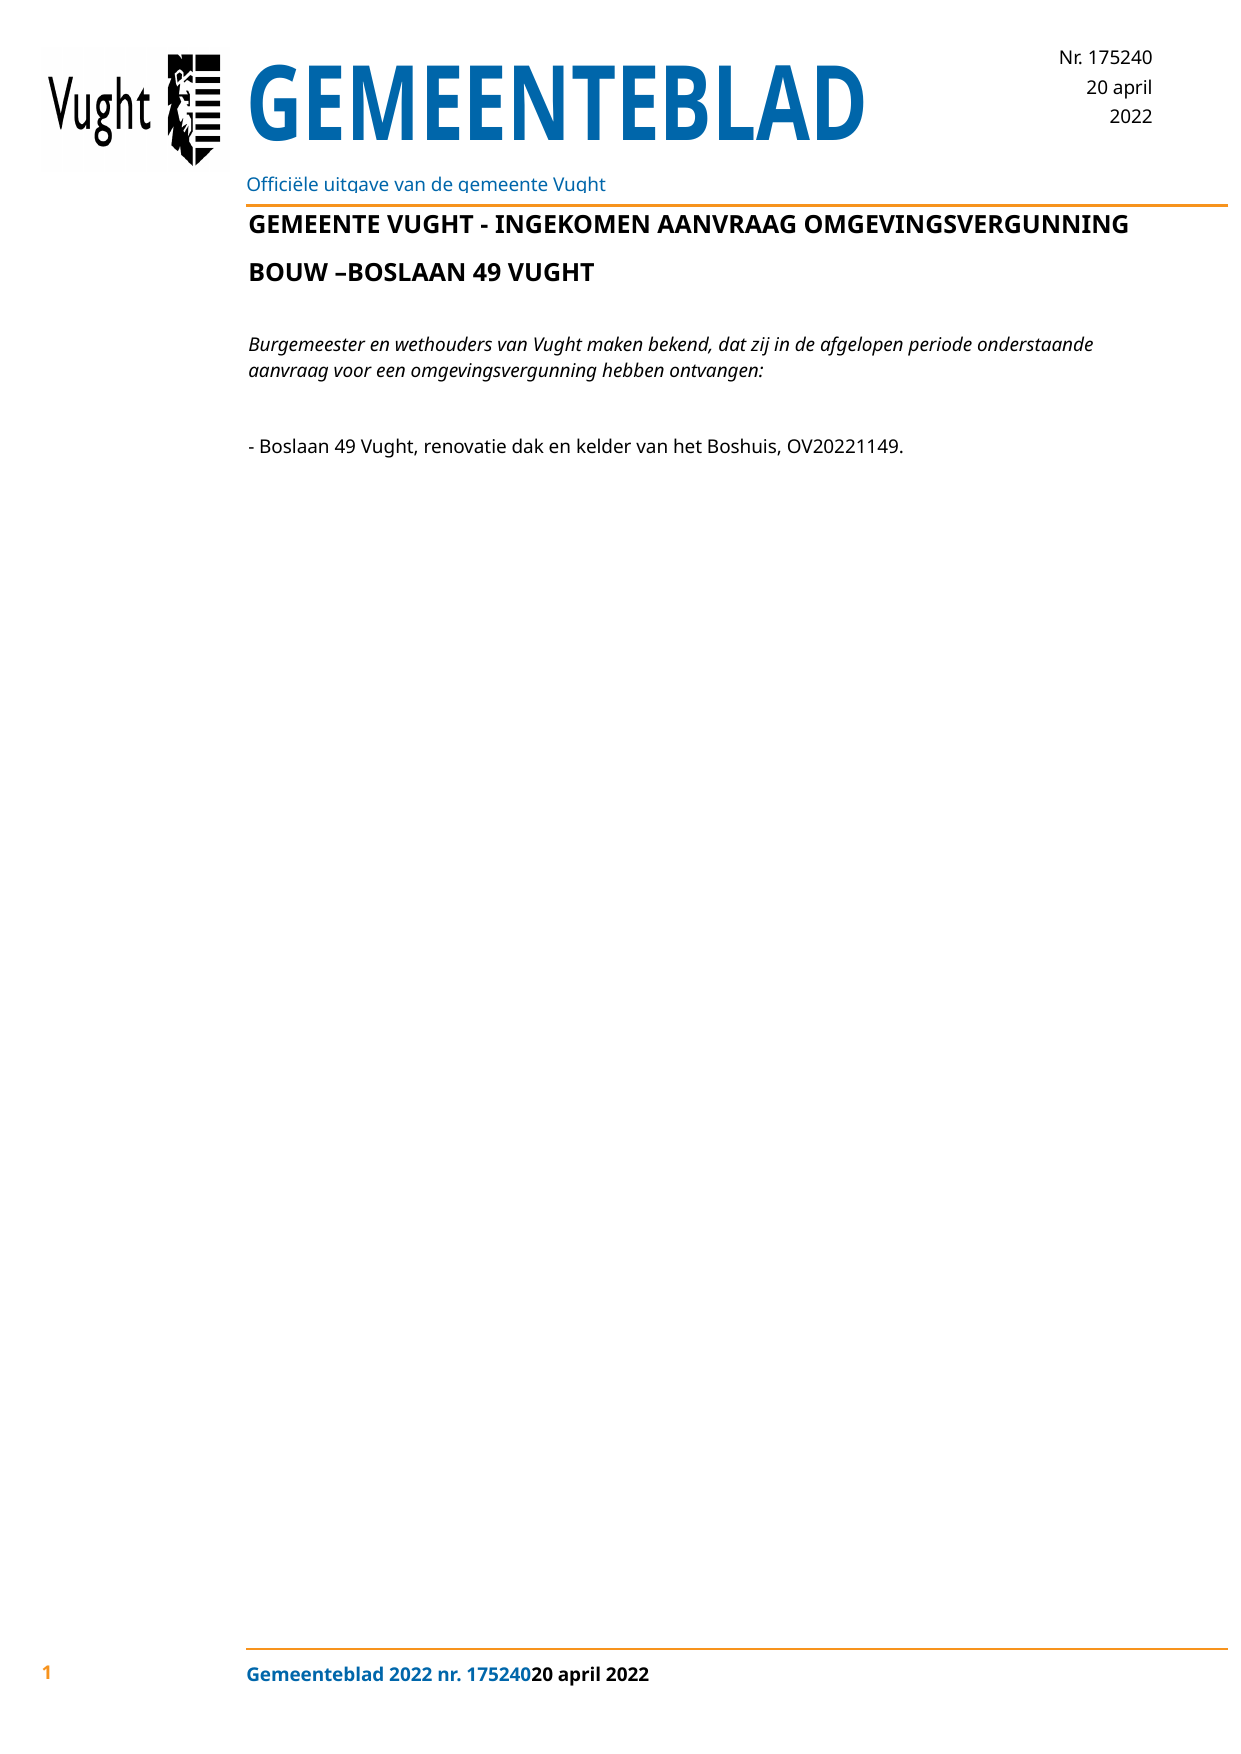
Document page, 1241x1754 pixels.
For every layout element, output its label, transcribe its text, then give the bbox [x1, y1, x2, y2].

text Burgemeester en wethouders van Vught maken bekend, dat zij in de afgelopen periode onderstaande aanvraag voor een omgevingsvergunning hebben ontvangen: [248, 331, 1152, 383]
text GEMEENTE VUGHT - INGEKOMEN AANVRAAG OMGEVINGSVERGUNNING BOUW –BOSLAAN 49 VUGHT [248, 207, 1152, 288]
picture [41, 47, 231, 172]
text - Boslaan 49 Vught, renovatie dak en kelder van het Boshuis, OV20221149. [248, 433, 1152, 459]
